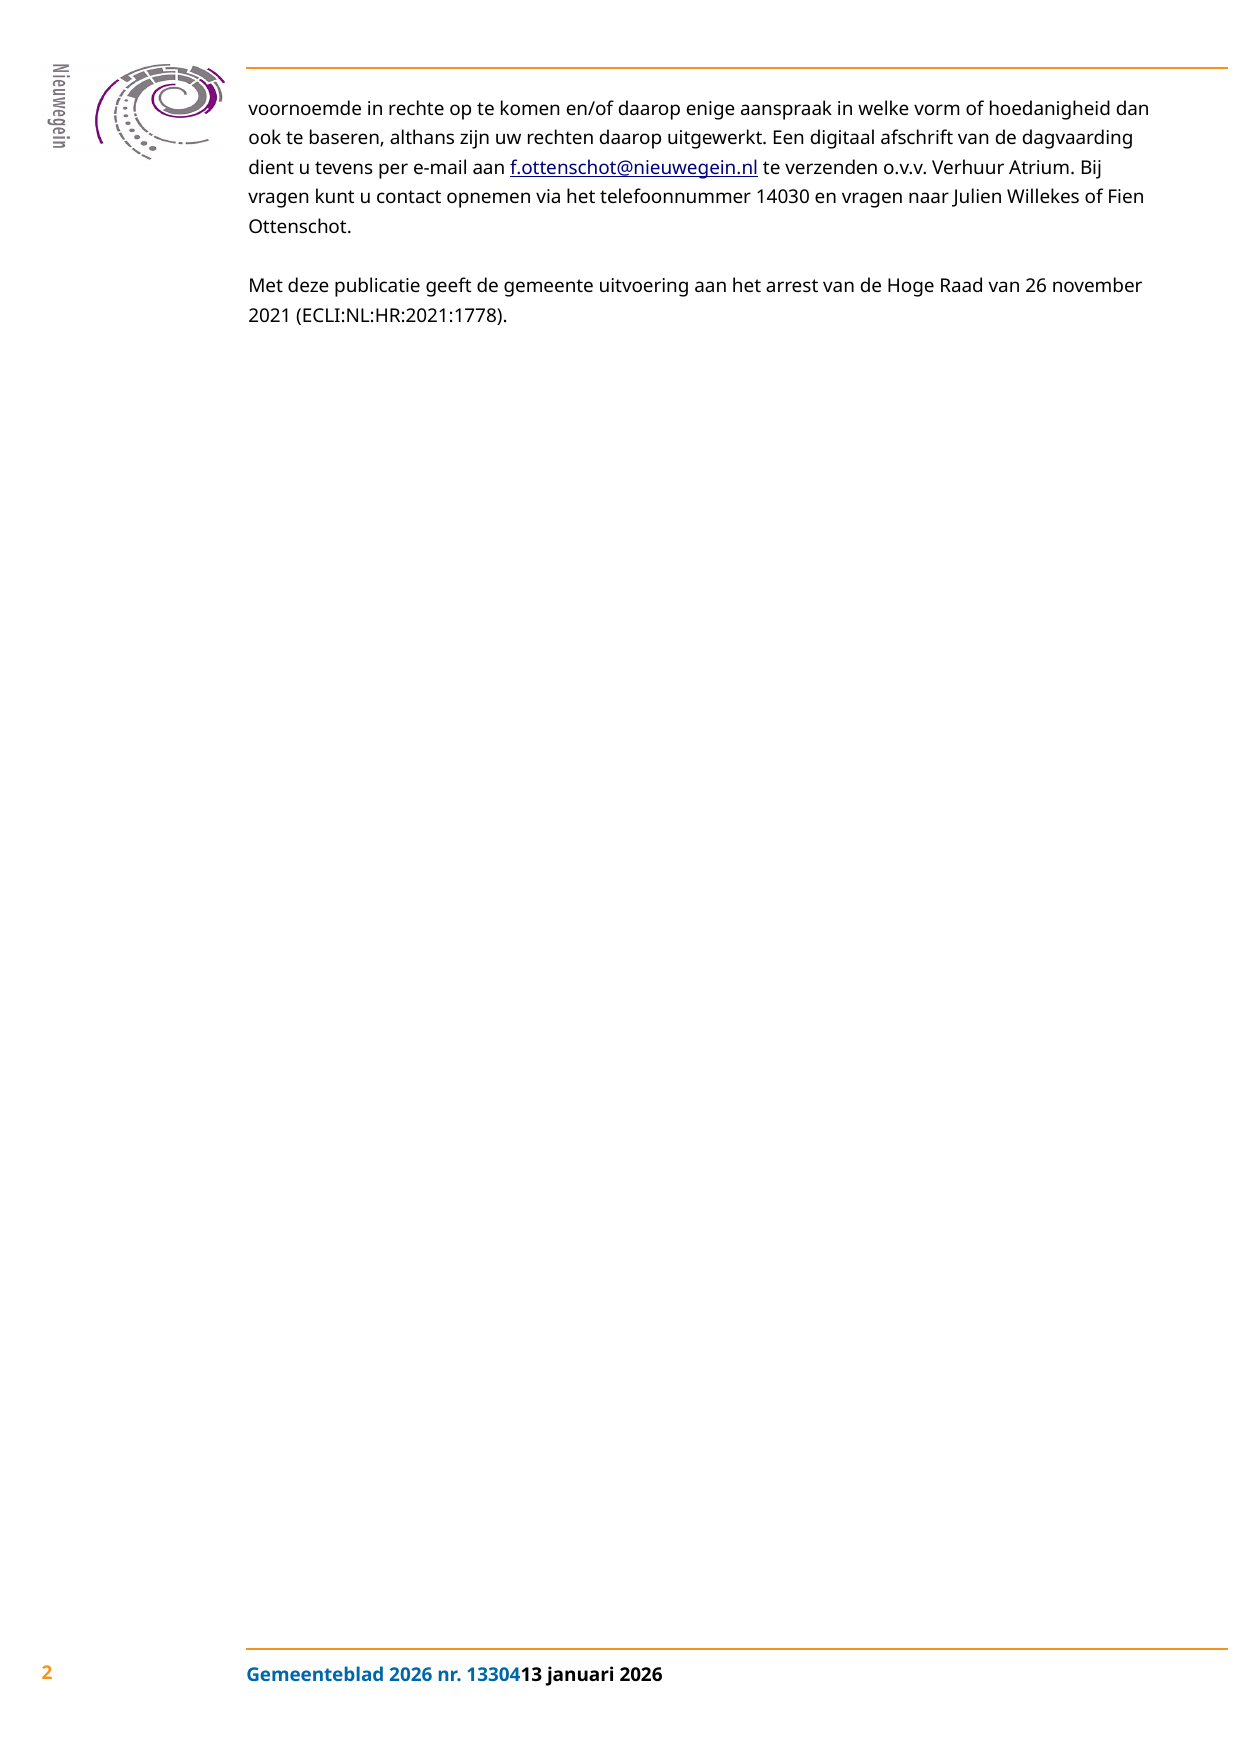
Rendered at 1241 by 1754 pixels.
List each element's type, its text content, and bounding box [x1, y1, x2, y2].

text Met deze publicatie geeft de gemeente uitvoering aan het arrest van de Hoge Raad van 26 november 2021 (ECLI:NL:HR:2021:1778). [248, 272, 1152, 328]
picture [41, 47, 231, 172]
text voornoemde in rechte op te komen en/of daarop enige aanspraak in welke vorm of hoedanigheid dan ook te baseren, althans zijn uw rechten daarop uitgewerkt. Een digitaal afschrift van de dagvaarding dient u tevens per e-mail aan f.ottenschot@nieuwegein.nl te verzenden o.v.v. Verhuur Atrium. Bij vragen kunt u contact opnemen via het telefoonnummer 14030 en vragen naar Julien Willekes of Fien Ottenschot. [248, 95, 1152, 239]
